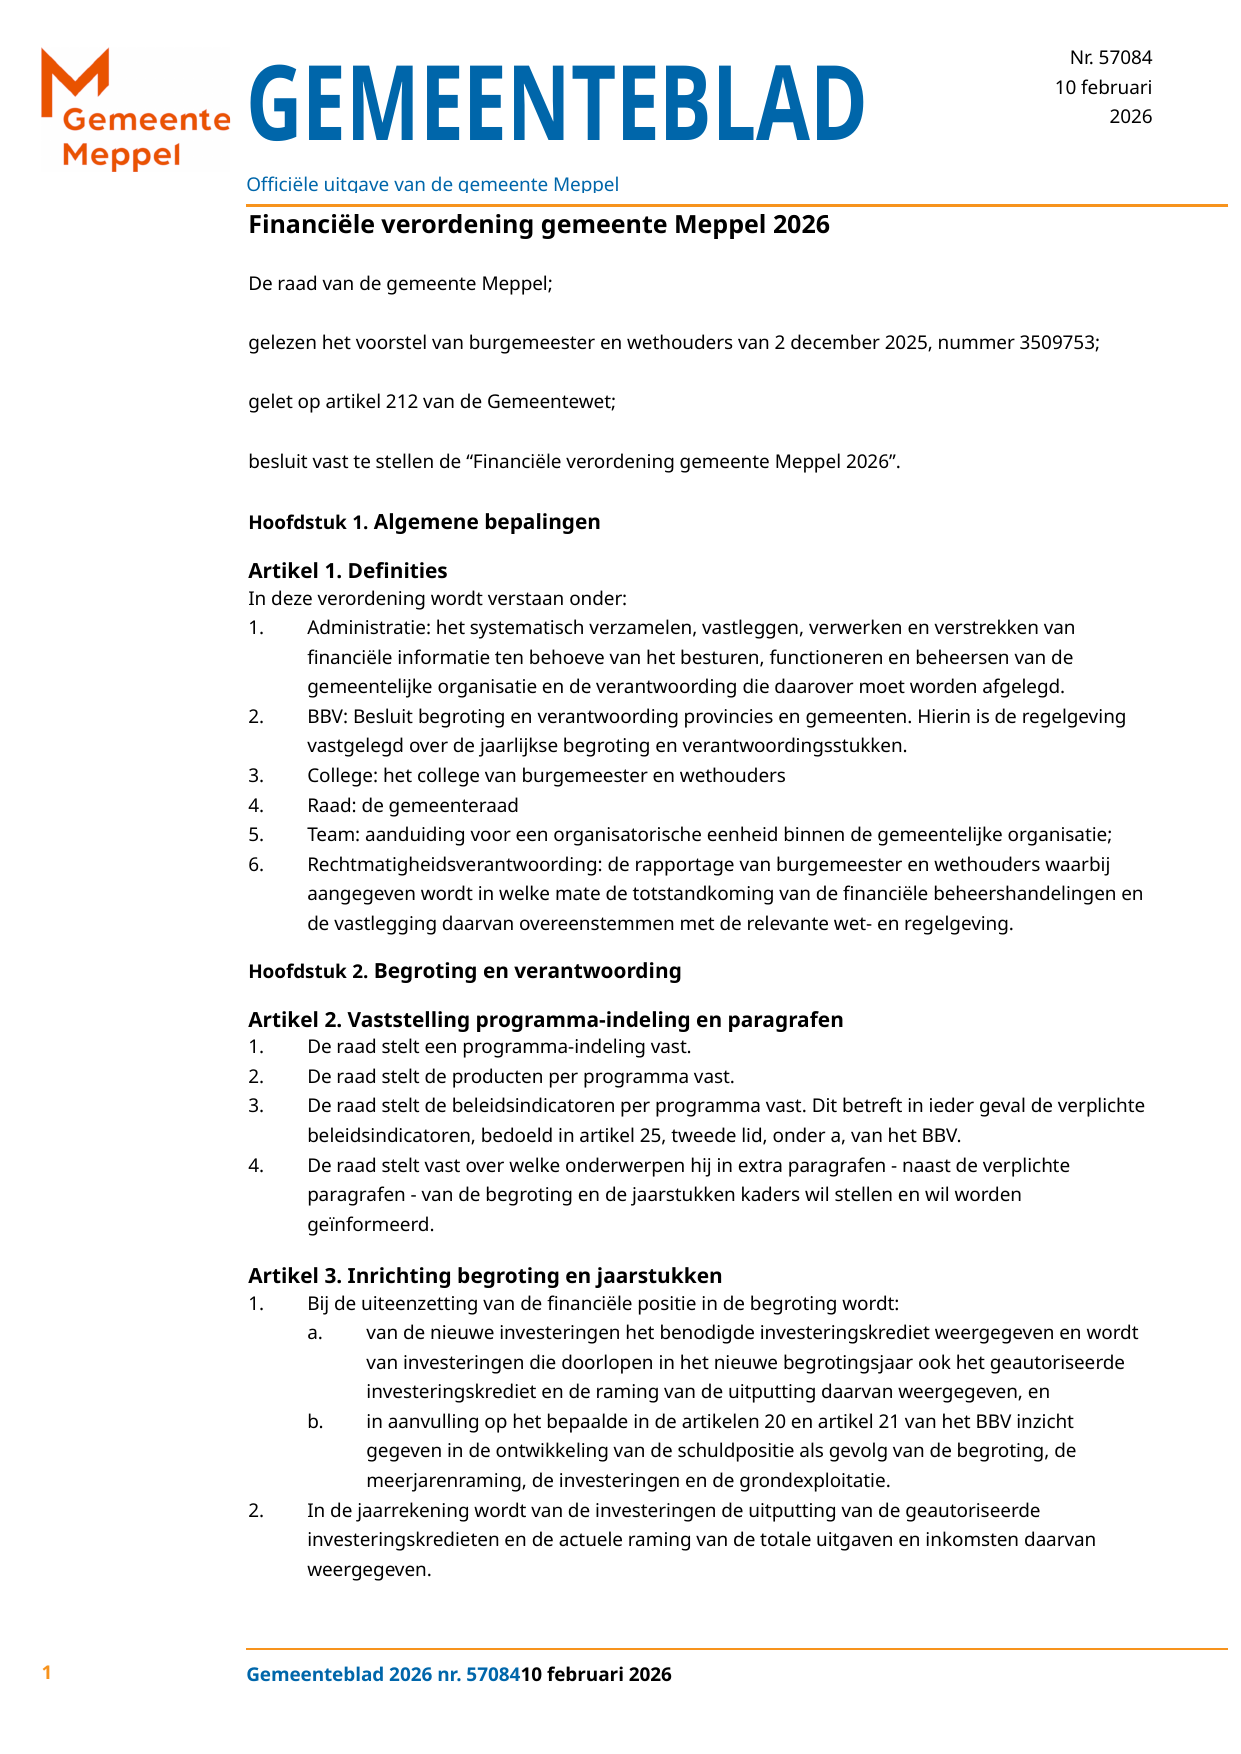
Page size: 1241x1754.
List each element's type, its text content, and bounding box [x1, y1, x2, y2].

list De raad stelt een programma-indeling vast. [248, 1033, 1152, 1059]
list in aanvulling op het bepaalde in de artikelen 20 en artikel 21 van het BBV inzicht gegeven in de ontwikkeling van de schuldpositie als gevolg van de begroting, de meerjarenraming, de investeringen en de grondexploitatie. [307, 1408, 1152, 1493]
list College: het college van burgemeester en wethouders [248, 762, 1152, 788]
list Team: aanduiding voor een organisatorische eenheid binnen de gemeentelijke organisatie; [248, 821, 1152, 847]
list van de nieuwe investeringen het benodigde investeringskrediet weergegeven en wordt van investeringen die doorlopen in het nieuwe begrotingsjaar ook het geautoriseerde investeringskrediet en de raming van de uitputting daarvan weergegeven, en [307, 1319, 1152, 1404]
picture [41, 47, 231, 172]
text Hoofdstuk 2. Begroting en verantwoording [248, 956, 1152, 984]
text Financiële verordening gemeente Meppel 2026 [248, 207, 1152, 241]
list BBV: Besluit begroting en verantwoording provincies en gemeenten. Hierin is de regelgeving vastgelegd over de jaarlijkse begroting en verantwoordingsstukken. [248, 703, 1152, 758]
text gelet op artikel 212 van de Gemeentewet; [248, 389, 1152, 414]
list Rechtmatigheidsverantwoording: de rapportage van burgemeester en wethouders waarbij aangegeven wordt in welke mate de totstandkoming van de financiële beheershandelingen en de vastlegging daarvan overeenstemmen met de relevante wet- en regelgeving. [248, 851, 1152, 936]
list De raad stelt de producten per programma vast. [248, 1063, 1152, 1089]
list Bij de uiteenzetting van de financiële positie in de begroting wordt: [248, 1290, 1152, 1316]
list In de jaarrekening wordt van de investeringen de uitputting van de geautoriseerde investeringskredieten en de actuele raming van de totale uitgaven en inkomsten daarvan weergegeven. [248, 1497, 1152, 1582]
text De raad van de gemeente Meppel; [248, 270, 1152, 296]
list De raad stelt de beleidsindicatoren per programma vast. Dit betreft in ieder geval de verplichte beleidsindicatoren, bedoeld in artikel 25, tweede lid, onder a, van het BBV. [248, 1093, 1152, 1148]
list Raad: de gemeenteraad [248, 792, 1152, 817]
text besluit vast te stellen de “Financiële verordening gemeente Meppel 2026”. [248, 448, 1152, 473]
text Artikel 2. Vaststelling programma-indeling en paragrafen [248, 1005, 1152, 1033]
text Artikel 3. Inrichting begroting en jaarstukken [248, 1261, 1152, 1290]
text In deze verordening wordt verstaan onder: [248, 585, 1152, 610]
text gelezen het voorstel van burgemeester en wethouders van 2 december 2025, nummer 3509753; [248, 329, 1152, 355]
list Administratie: het systematisch verzamelen, vastleggen, verwerken en verstrekken van financiële informatie ten behoeve van het besturen, functioneren en beheersen van de gemeentelijke organisatie en de verantwoording die daarover moet worden afgelegd. [248, 614, 1152, 699]
list De raad stelt vast over welke onderwerpen hij in extra paragrafen - naast de verplichte paragrafen - van de begroting en de jaarstukken kaders wil stellen en wil worden geïnformeerd. [248, 1152, 1152, 1237]
text Hoofdstuk 1. Algemene bepalingen [248, 507, 1152, 535]
text Artikel 1. Definities [248, 556, 1152, 585]
